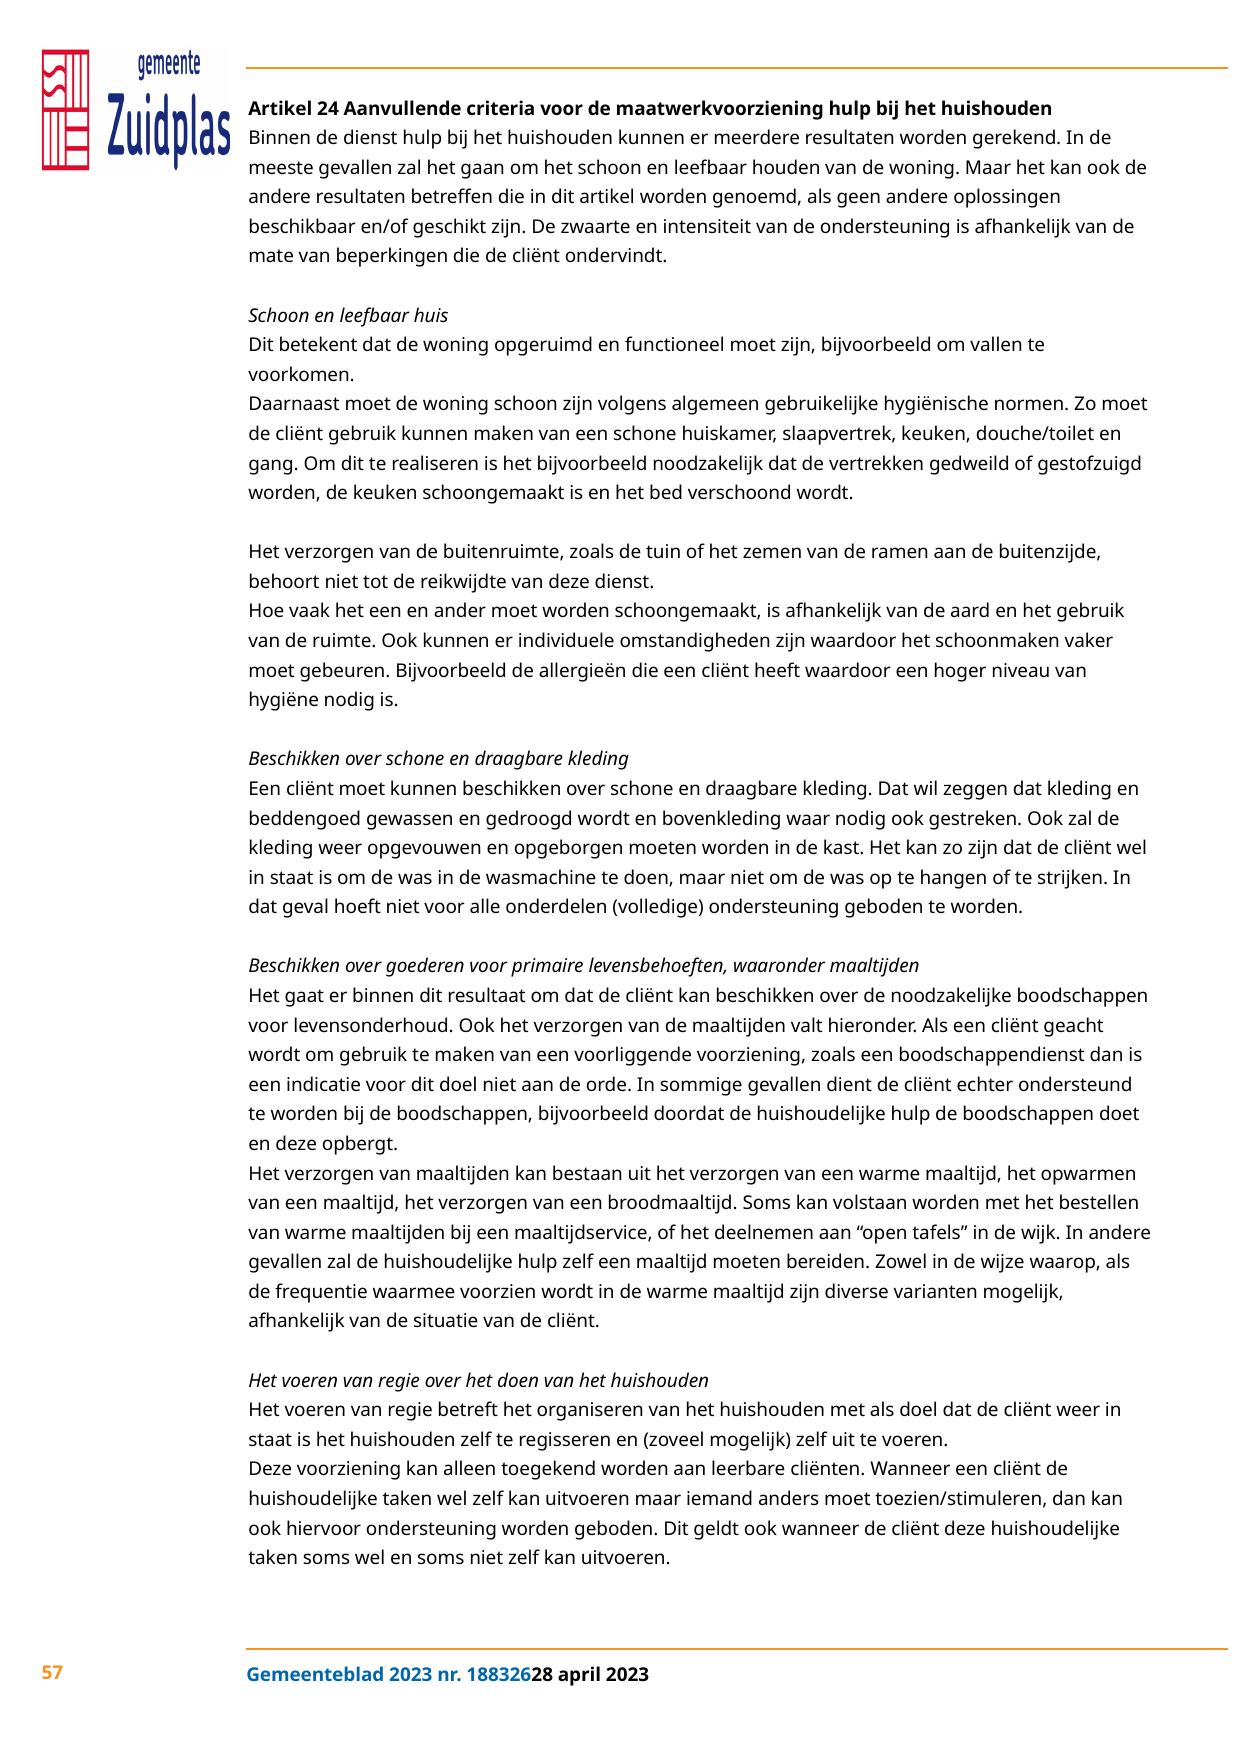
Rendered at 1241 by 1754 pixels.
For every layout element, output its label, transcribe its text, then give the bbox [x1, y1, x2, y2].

text Het gaat er binnen dit resultaat om dat de cliënt kan beschikken over de noodzakelijke boodschappen voor levensonderhoud. Ook het verzorgen van de maaltijden valt hieronder. Als een cliënt geacht wordt om gebruik te maken van een voorliggende voorziening, zoals een boodschappendienst dan is een indicatie voor dit doel niet aan de orde. In sommige gevallen dient de cliënt echter ondersteund te worden bij de boodschappen, bijvoorbeeld doordat de huishoudelijke hulp de boodschappen doet en deze opbergt. [248, 982, 1152, 1156]
text Het voeren van regie betreft het organiseren van het huishouden met als doel dat de cliënt weer in staat is het huishouden zelf te regisseren en (zoveel mogelijk) zelf uit te voeren. [248, 1396, 1152, 1452]
picture [41, 47, 231, 172]
text Binnen de dienst hulp bij het huishouden kunnen er meerdere resultaten worden gerekend. In de meeste gevallen zal het gaan om het schoon en leefbaar houden van de woning. Maar het kan ook de andere resultaten betreffen die in dit artikel worden genoemd, als geen andere oplossingen beschikbaar en/of geschikt zijn. De zwaarte en intensiteit van de ondersteuning is afhankelijk van de mate van beperkingen die de cliënt ondervindt. [248, 124, 1152, 268]
text Het voeren van regie over het doen van het huishouden [248, 1367, 1152, 1393]
text Schoon en leefbaar huis [248, 302, 1152, 328]
text Dit betekent dat de woning opgeruimd en functioneel moet zijn, bijvoorbeeld om vallen te voorkomen. [248, 331, 1152, 387]
text Beschikken over schone en draagbare kleding [248, 746, 1152, 771]
text Artikel 24 Aanvullende criteria voor de maatwerkvoorziening hulp bij het huishouden [248, 95, 1152, 121]
text Beschikken over goederen voor primaire levensbehoeften, waaronder maaltijden [248, 953, 1152, 978]
text Hoe vaak het een en ander moet worden schoongemaakt, is afhankelijk van de aard en het gebruik van de ruimte. Ook kunnen er individuele omstandigheden zijn waardoor het schoonmaken vaker moet gebeuren. Bijvoorbeeld de allergieën die een cliënt heeft waardoor een hoger niveau van hygiëne nodig is. [248, 598, 1152, 712]
text Deze voorziening kan alleen toegekend worden aan leerbare cliënten. Wanneer een cliënt de huishoudelijke taken wel zelf kan uitvoeren maar iemand anders moet toezien/stimuleren, dan kan ook hiervoor ondersteuning worden geboden. Dit geldt ook wanneer de cliënt deze huishoudelijke taken soms wel en soms niet zelf kan uitvoeren. [248, 1456, 1152, 1570]
text Daarnaast moet de woning schoon zijn volgens algemeen gebruikelijke hygiënische normen. Zo moet de cliënt gebruik kunnen maken van een schone huiskamer, slaapvertrek, keuken, douche/toilet en gang. Om dit te realiseren is het bijvoorbeeld noodzakelijk dat de vertrekken gedweild of gestofzuigd worden, de keuken schoongemaakt is en het bed verschoond wordt. [248, 391, 1152, 505]
text Een cliënt moet kunnen beschikken over schone en draagbare kleding. Dat wil zeggen dat kleding en beddengoed gewassen en gedroogd wordt en bovenkleding waar nodig ook gestreken. Ook zal de kleding weer opgevouwen en opgeborgen moeten worden in de kast. Het kan zo zijn dat de cliënt wel in staat is om de was in de wasmachine te doen, maar niet om de was op te hangen of te strijken. In dat geval hoeft niet voor alle onderdelen (volledige) ondersteuning geboden te worden. [248, 775, 1152, 919]
text Het verzorgen van de buitenruimte, zoals de tuin of het zemen van de ramen aan de buitenzijde, behoort niet tot de reikwijdte van deze dienst. [248, 538, 1152, 594]
text Het verzorgen van maaltijden kan bestaan uit het verzorgen van een warme maaltijd, het opwarmen van een maaltijd, het verzorgen van een broodmaaltijd. Soms kan volstaan worden met het bestellen van warme maaltijden bij een maaltijdservice, of het deelnemen aan “open tafels” in de wijk. In andere gevallen zal de huishoudelijke hulp zelf een maaltijd moeten bereiden. Zowel in de wijze waarop, als de frequentie waarmee voorzien wordt in de warme maaltijd zijn diverse varianten mogelijk, afhankelijk van de situatie van de cliënt. [248, 1160, 1152, 1333]
